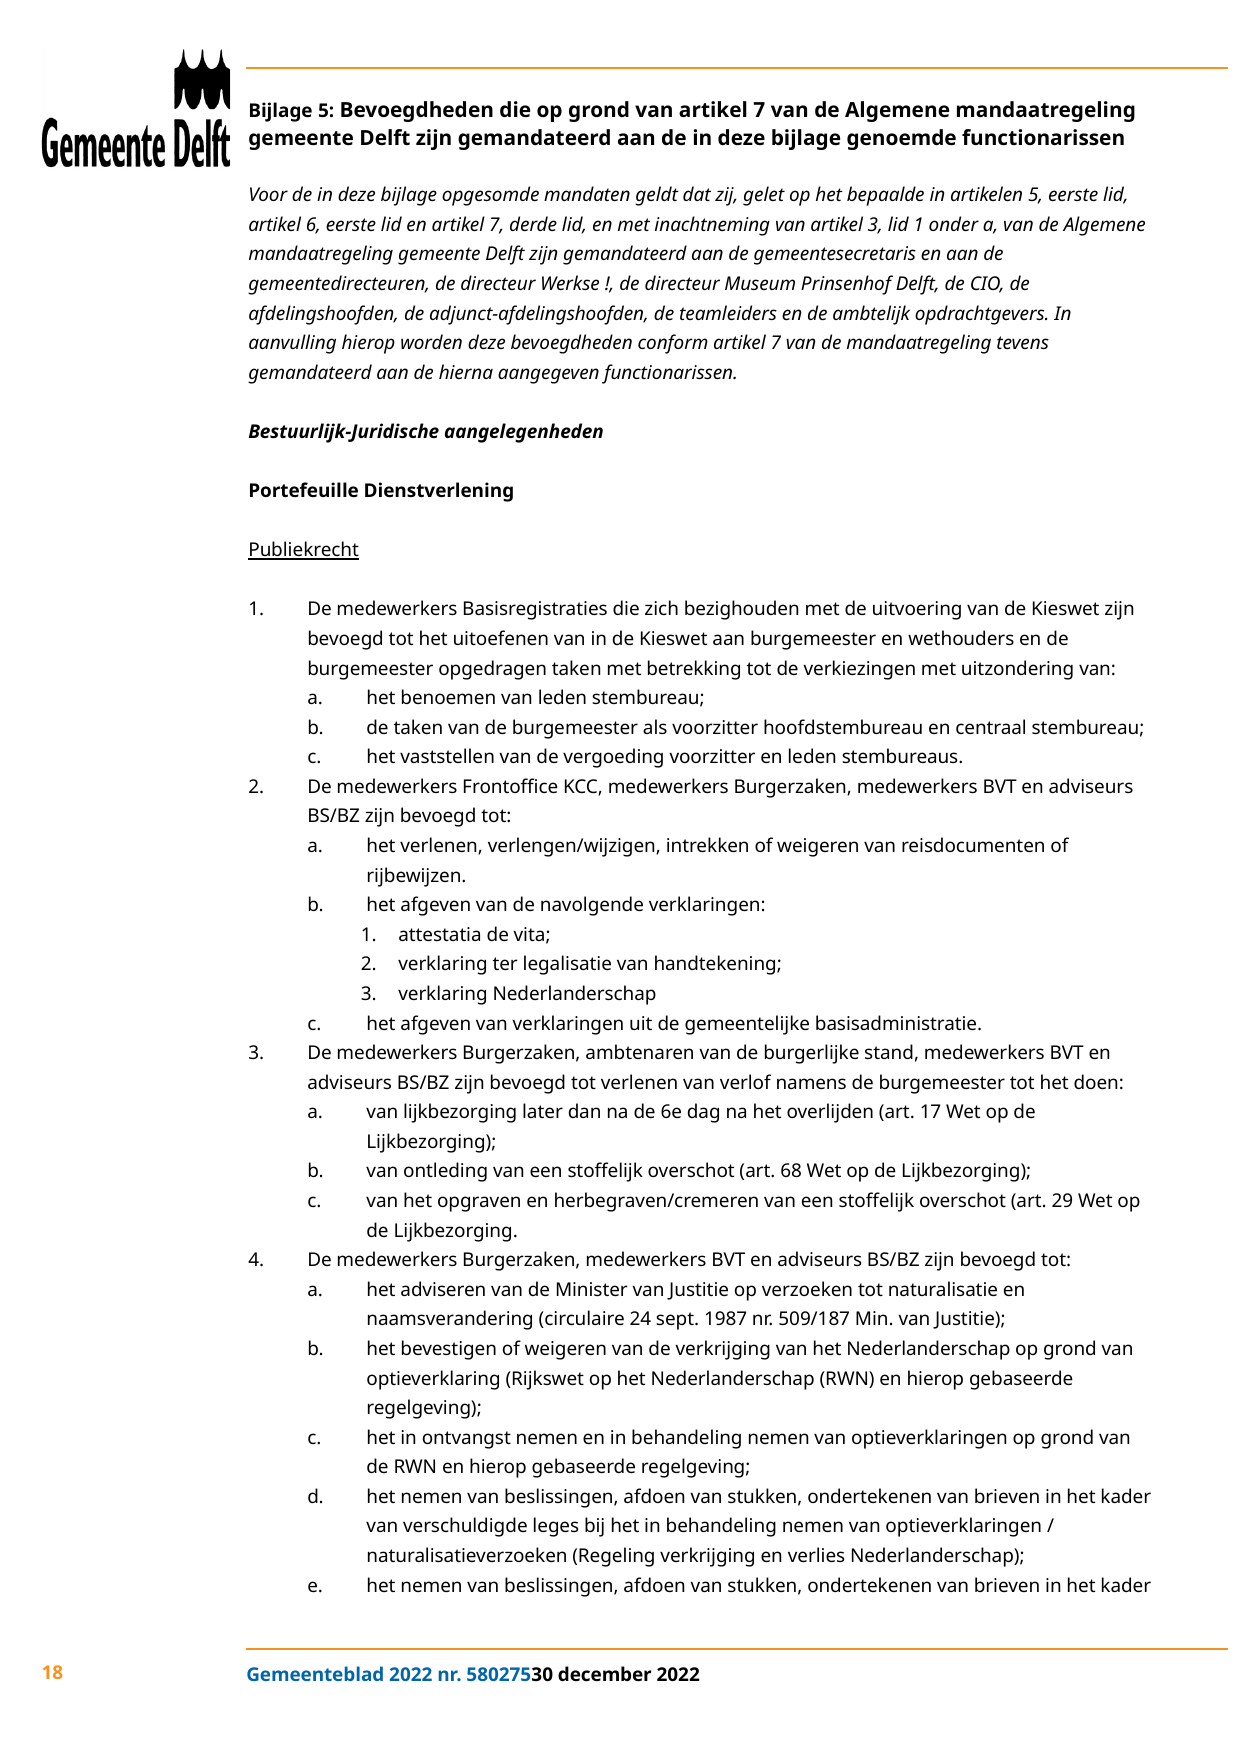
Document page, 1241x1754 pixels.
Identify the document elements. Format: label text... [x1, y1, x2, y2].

list verklaring ter legalisatie van handtekening; [361, 951, 1152, 976]
text Publiekrecht [248, 536, 1152, 562]
list het afgeven van verklaringen uit de gemeentelijke basisadministratie. [307, 1010, 1152, 1035]
text Bestuurlijk-Juridische aangelegenheden [248, 418, 1152, 444]
text Portefeuille Dienstverlening [248, 477, 1152, 503]
picture [41, 47, 231, 172]
list De medewerkers Burgerzaken, medewerkers BVT en adviseurs BS/BZ zijn bevoegd tot: [248, 1246, 1152, 1272]
list het vaststellen van de vergoeding voorzitter en leden stembureaus. [307, 743, 1152, 769]
list verklaring Nederlanderschap [361, 980, 1152, 1006]
list De medewerkers Frontoffice KCC, medewerkers Burgerzaken, medewerkers BVT en adviseurs BS/BZ zijn bevoegd tot: [248, 773, 1152, 828]
list De medewerkers Basisregistraties die zich bezighouden met de uitvoering van de Kieswet zijn bevoegd tot het uitoefenen van in de Kieswet aan burgemeester en wethouders en de burgemeester opgedragen taken met betrekking tot de verkiezingen met uitzondering van: [248, 596, 1152, 680]
list het bevestigen of weigeren van de verkrijging van het Nederlanderschap op grond van optieverklaring (Rijkswet op het Nederlanderschap (RWN) en hierop gebaseerde regelgeving); [307, 1335, 1152, 1420]
list attestatia de vita; [361, 921, 1152, 947]
list het in ontvangst nemen en in behandeling nemen van optieverklaringen op grond van de RWN en hierop gebaseerde regelgeving; [307, 1424, 1152, 1479]
list van lijkbezorging later dan na de 6e dag na het overlijden (art. 17 Wet op de Lijkbezorging); [307, 1098, 1152, 1154]
list het verlenen, verlengen/wijzigen, intrekken of weigeren van reisdocumenten of rijbewijzen. [307, 832, 1152, 887]
text Bijlage 5: Bevoegdheden die op grond van artikel 7 van de Algemene mandaatregeling gemeente Delft zijn gemandateerd aan de in deze bijlage genoemde functionarissen [248, 95, 1152, 152]
list van ontleding van een stoffelijk overschot (art. 68 Wet op de Lijkbezorging); [307, 1158, 1152, 1183]
list het nemen van beslissingen, afdoen van stukken, ondertekenen van brieven in het kader [307, 1572, 1152, 1597]
list het afgeven van de navolgende verklaringen: [307, 891, 1152, 917]
list De medewerkers Burgerzaken, ambtenaren van de burgerlijke stand, medewerkers BVT en adviseurs BS/BZ zijn bevoegd tot verlenen van verlof namens de burgemeester tot het doen: [248, 1039, 1152, 1094]
list het adviseren van de Minister van Justitie op verzoeken tot naturalisatie en naamsverandering (circulaire 24 sept. 1987 nr. 509/187 Min. van Justitie); [307, 1276, 1152, 1331]
list de taken van de burgemeester als voorzitter hoofdstembureau en centraal stembureau; [307, 714, 1152, 739]
text Voor de in deze bijlage opgesomde mandaten geldt dat zij, gelet op het bepaalde in artikelen 5, eerste lid, artikel 6, eerste lid en artikel 7, derde lid, en met inachtneming van artikel 3, lid 1 onder a, van de Algemene mandaatregeling gemeente Delft zijn gemandateerd aan de gemeentesecretaris en aan de gemeentedirecteuren, de directeur Werkse !, de directeur Museum Prinsenhof Delft, de CIO, de afdelingshoofden, de adjunct-afdelingshoofden, de teamleiders en de ambtelijk opdrachtgevers. In aanvulling hierop worden deze bevoegdheden conform artikel 7 van de mandaatregeling tevens gemandateerd aan de hierna aangegeven functionarissen. [248, 181, 1152, 384]
list het benoemen van leden stembureau; [307, 684, 1152, 710]
list het nemen van beslissingen, afdoen van stukken, ondertekenen van brieven in het kader van verschuldigde leges bij het in behandeling nemen van optieverklaringen / naturalisatieverzoeken (Regeling verkrijging en verlies Nederlanderschap); [307, 1483, 1152, 1568]
list van het opgraven en herbegraven/cremeren van een stoffelijk overschot (art. 29 Wet op de Lijkbezorging. [307, 1187, 1152, 1242]
